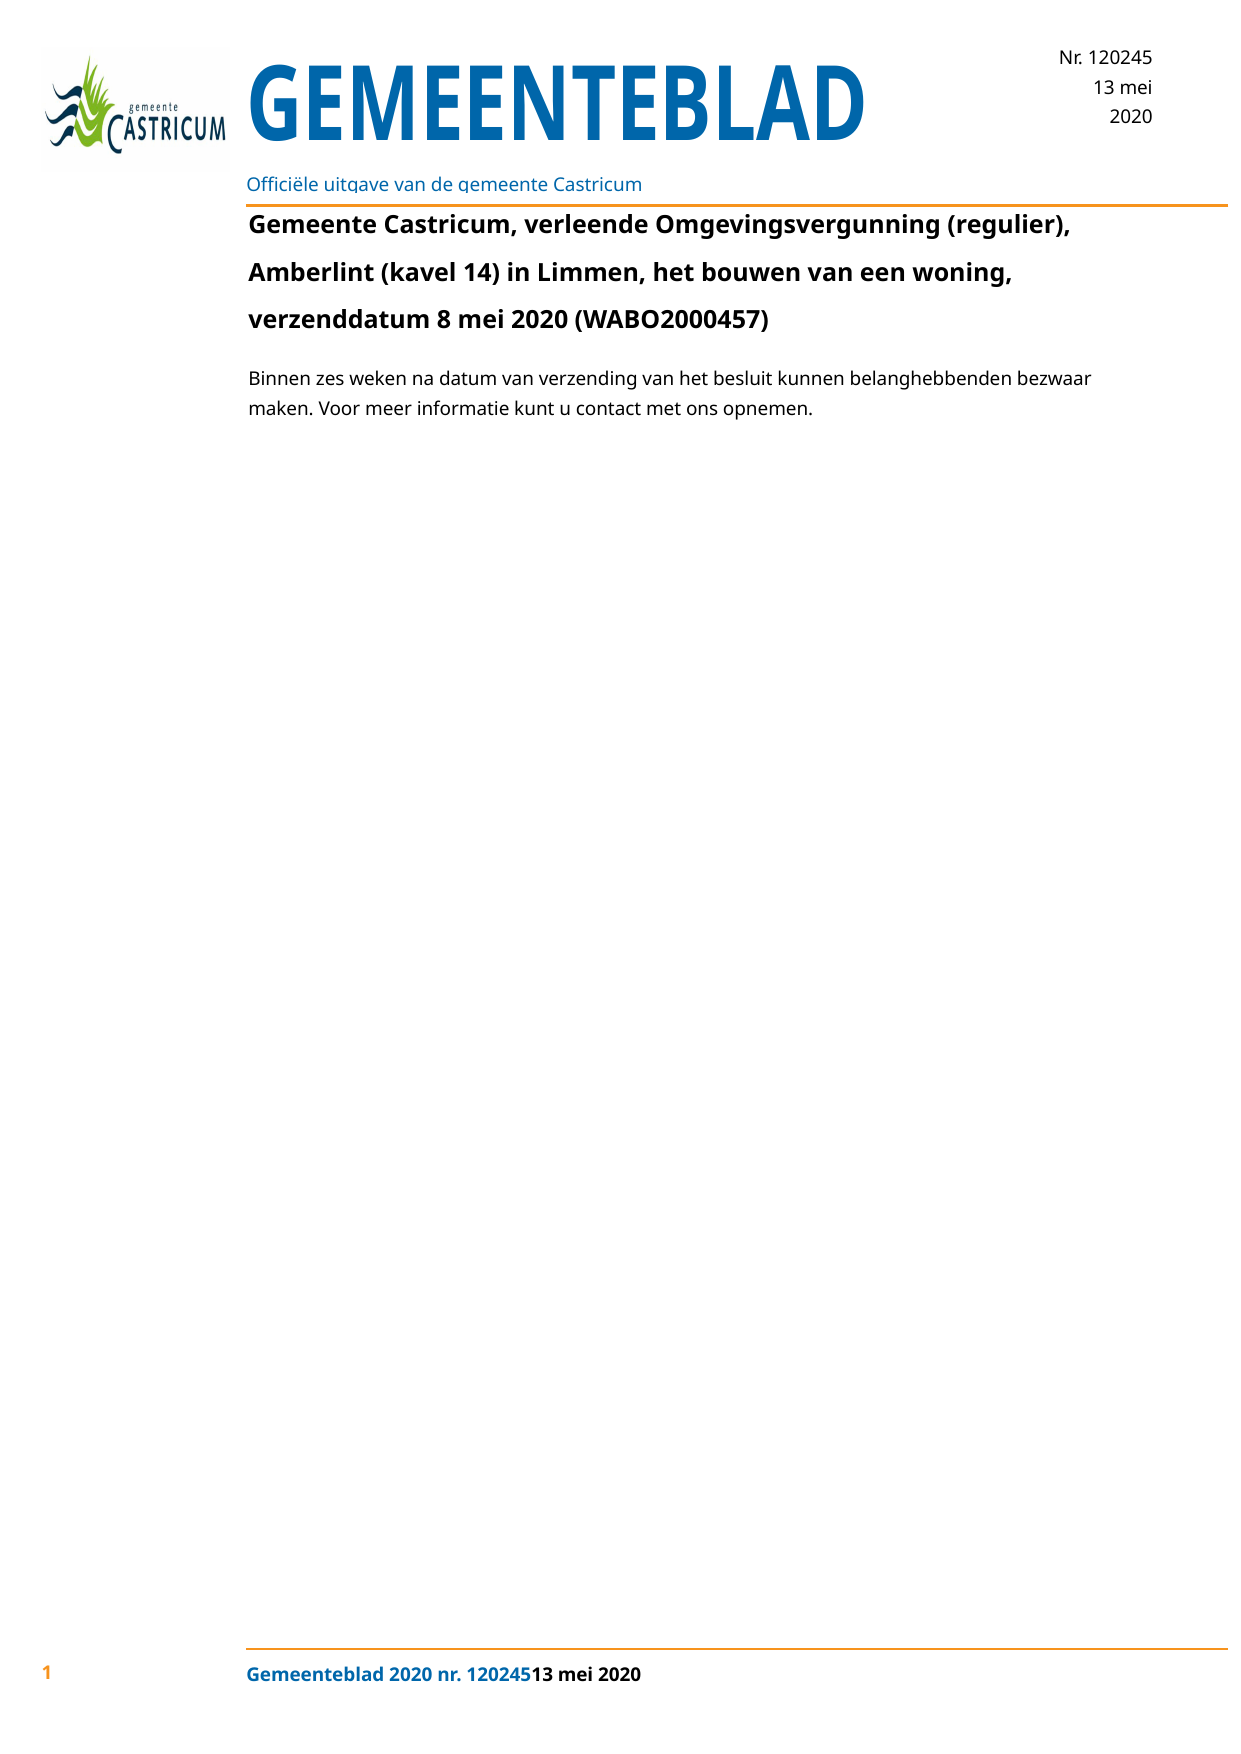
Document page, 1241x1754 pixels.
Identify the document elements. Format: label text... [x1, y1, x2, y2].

picture [41, 47, 231, 172]
text Binnen zes weken na datum van verzending van het besluit kunnen belanghebbenden bezwaar maken. Voor meer informatie kunt u contact met ons opnemen. [248, 366, 1152, 421]
text Gemeente Castricum, verleende Omgevingsvergunning (regulier), Amberlint (kavel 14) in Limmen, het bouwen van een woning, verzenddatum 8 mei 2020 (WABO2000457) [248, 207, 1152, 336]
